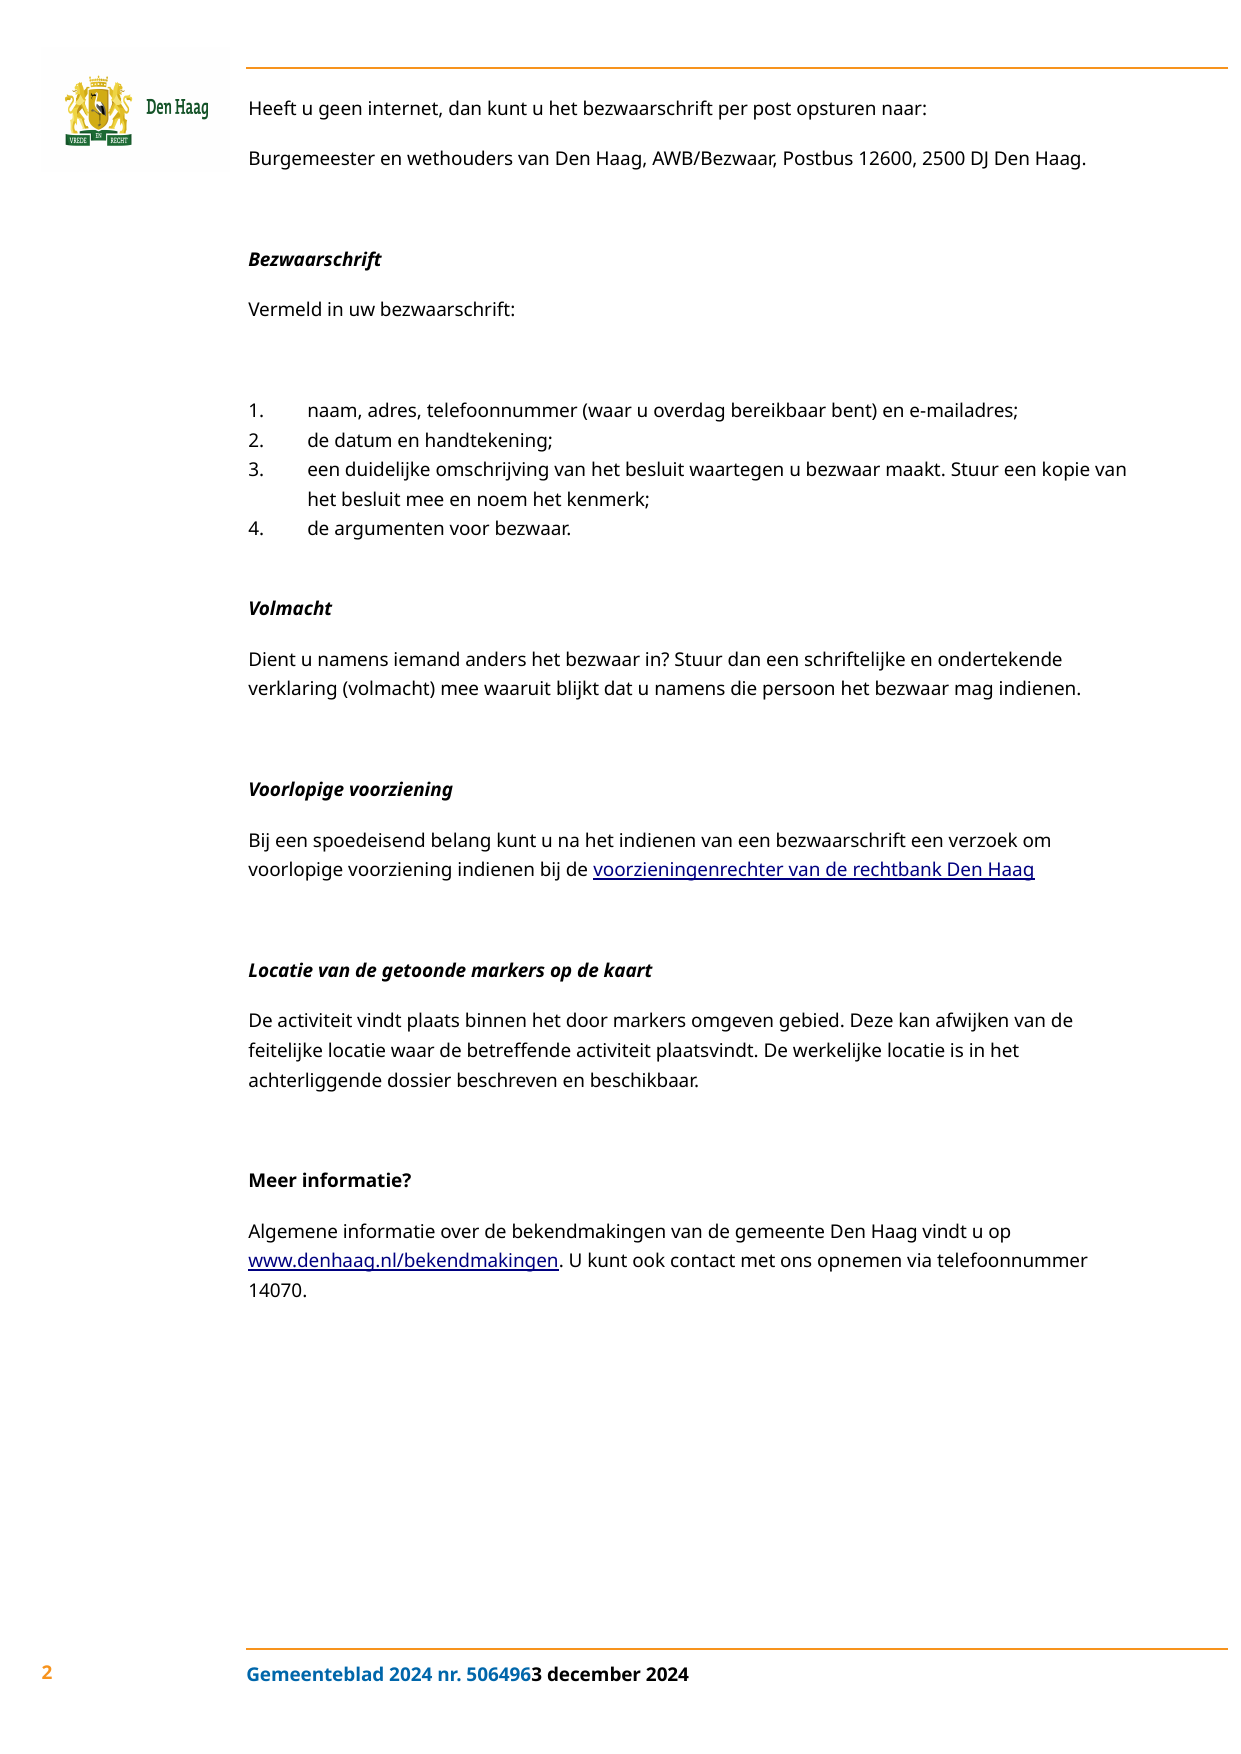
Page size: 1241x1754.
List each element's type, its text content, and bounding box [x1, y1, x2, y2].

text Heeft u geen internet, dan kunt u het bezwaarschrift per post opsturen naar: [248, 95, 1152, 121]
text Dient u namens iemand anders het bezwaar in? Stuur dan een schriftelijke en ondertekende verklaring (volmacht) mee waaruit blijkt dat u namens die persoon het bezwaar mag indienen. [248, 646, 1152, 701]
text De activiteit vindt plaats binnen het door markers omgeven gebied. Deze kan afwijken van de feitelijke locatie waar de betreffende activiteit plaatsvindt. De werkelijke locatie is in het achterliggende dossier beschreven en beschikbaar. [248, 1008, 1152, 1093]
picture [41, 47, 231, 172]
text Volmacht [248, 596, 1152, 621]
text Algemene informatie over de bekendmakingen van de gemeente Den Haag vindt u op www.denhaag.nl/bekendmakingen. U kunt ook contact met ons opnemen via telefoonnummer 14070. [248, 1218, 1152, 1303]
text Bij een spoedeisend belang kunt u na het indienen van een bezwaarschrift een verzoek om voorlopige voorziening indienen bij de voorzieningenrechter van de rechtbank Den Haag [248, 827, 1152, 882]
list een duidelijke omschrijving van het besluit waartegen u bezwaar maakt. Stuur een kopie van het besluit mee en noem het kenmerk; [248, 456, 1152, 512]
text Voorlopige voorziening [248, 776, 1152, 802]
list de argumenten voor bezwaar. [248, 516, 1152, 541]
text Locatie van de getoonde markers op de kaart [248, 957, 1152, 983]
text Bezwaarschrift [248, 246, 1152, 272]
text Meer informatie? [248, 1168, 1152, 1193]
text Burgemeester en wethouders van Den Haag, AWB/Bezwaar, Postbus 12600, 2500 DJ Den Haag. [248, 145, 1152, 171]
list naam, adres, telefoonnummer (waar u overdag bereikbaar bent) en e-mailadres; [248, 397, 1152, 423]
list de datum en handtekening; [248, 427, 1152, 453]
text Vermeld in uw bezwaarschrift: [248, 296, 1152, 322]
